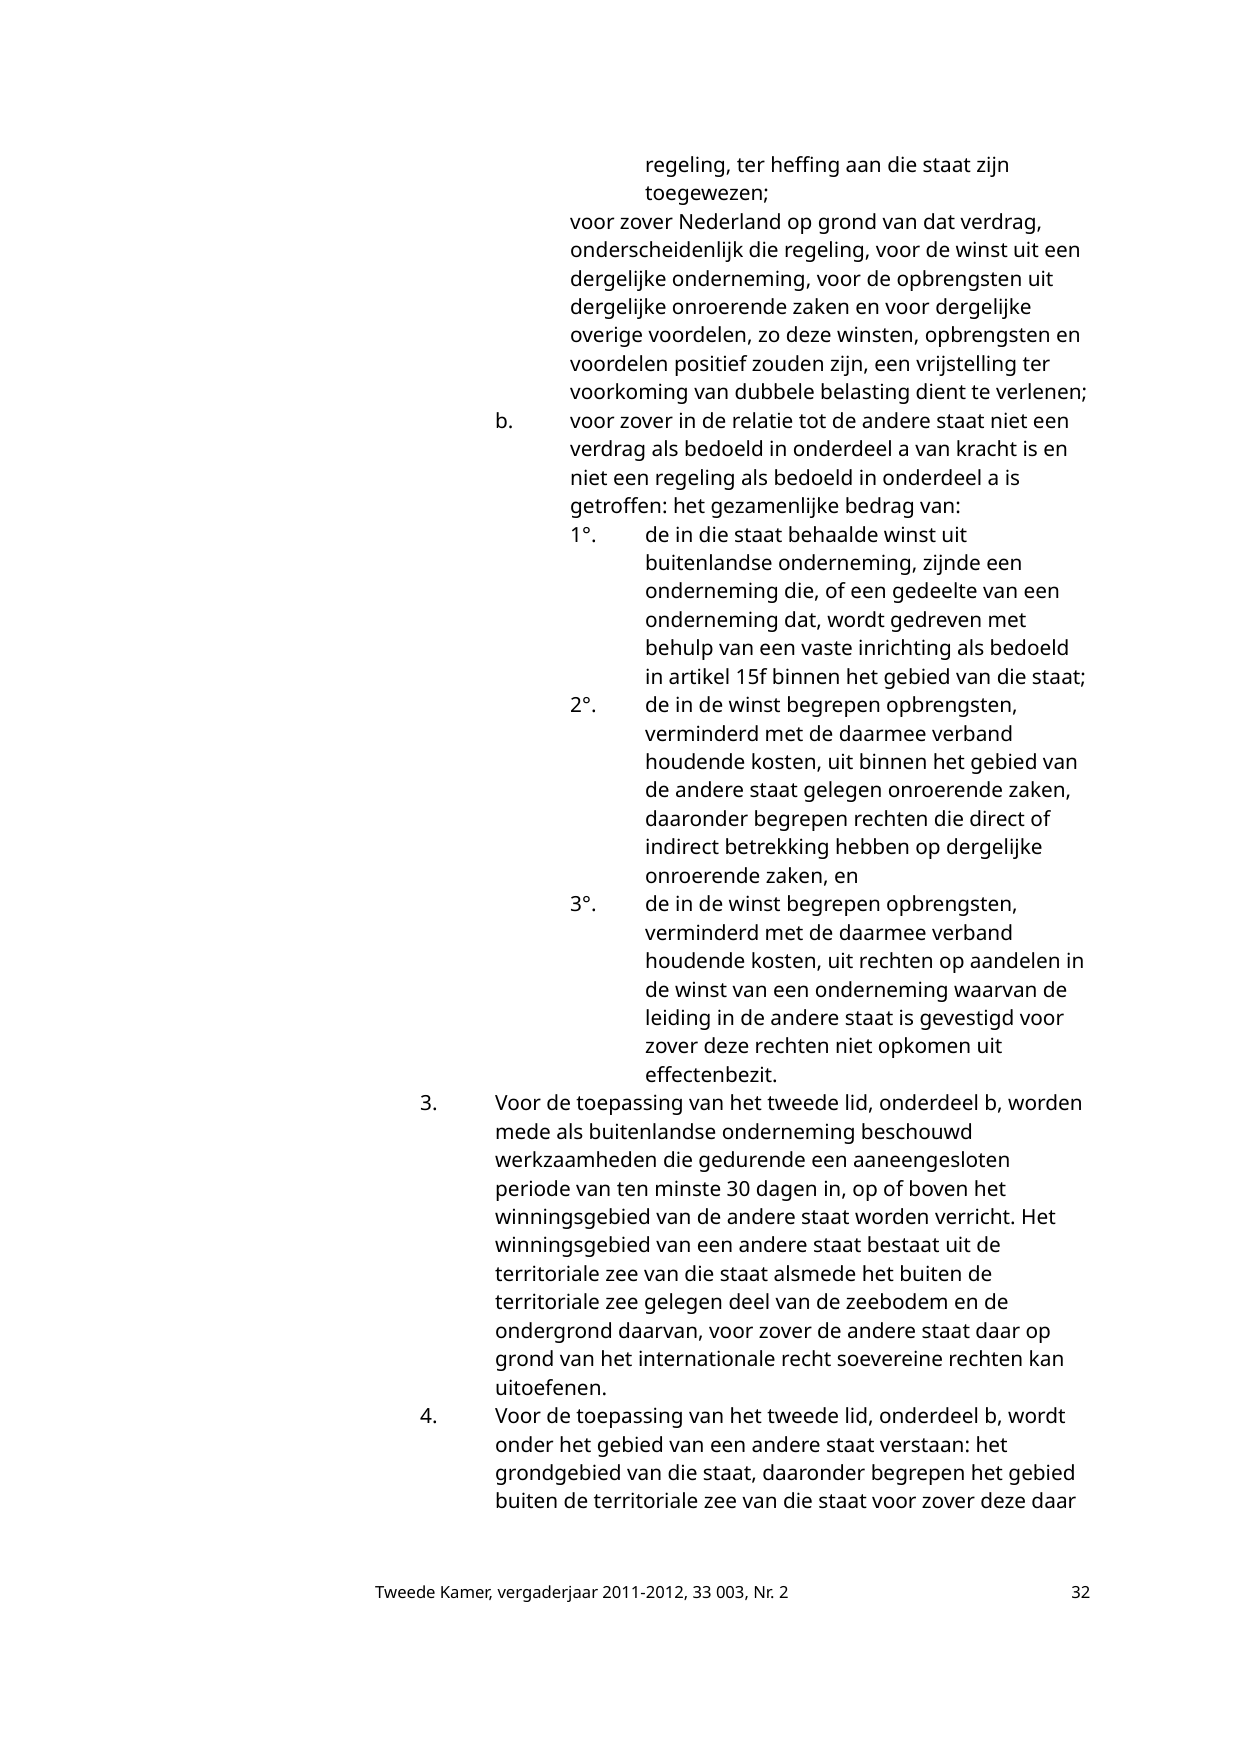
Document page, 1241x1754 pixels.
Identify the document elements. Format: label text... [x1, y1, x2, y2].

list de in de winst begrepen opbrengsten, verminderd met de daarmee verband houdende kosten, uit rechten op aandelen in de winst van een onderneming waarvan de leiding in de andere staat is gevestigd voor zover deze rechten niet opkomen uit effectenbezit. [570, 889, 1090, 1088]
list voor zover in de relatie tot de andere staat niet een verdrag als bedoeld in onderdeel a van kracht is en niet een regeling als bedoeld in onderdeel a is getroffen: het gezamenlijke bedrag van: [495, 406, 1090, 520]
list voor zover Nederland op grond van dat verdrag, onderscheidenlijk die regeling, voor de winst uit een dergelijke onderneming, voor de opbrengsten uit dergelijke onroerende zaken en voor dergelijke overige voordelen, zo deze winsten, opbrengsten en voordelen positief zouden zijn, een vrijstelling ter voorkoming van dubbele belasting dient te verlenen; [495, 207, 1090, 406]
list Voor de toepassing van het tweede lid, onderdeel b, wordt onder het gebied van een andere staat verstaan: het grondgebied van die staat, daaronder begrepen het gebied buiten de territoriale zee van die staat voor zover deze daar [420, 1401, 1090, 1515]
list regeling, ter heffing aan die staat zijn toegewezen; [570, 150, 1090, 207]
list de in die staat behaalde winst uit buitenlandse onderneming, zijnde een onderneming die, of een gedeelte van een onderneming dat, wordt gedreven met behulp van een vaste inrichting als bedoeld in artikel 15f binnen het gebied van die staat; [570, 520, 1090, 690]
list Voor de toepassing van het tweede lid, onderdeel b, worden mede als buitenlandse onderneming beschouwd werkzaamheden die gedurende een aaneengesloten periode van ten minste 30 dagen in, op of boven het winningsgebied van de andere staat worden verricht. Het winningsgebied van een andere staat bestaat uit de territoriale zee van die staat alsmede het buiten de territoriale zee gelegen deel van de zeebodem en de ondergrond daarvan, voor zover de andere staat daar op grond van het internationale recht soevereine rechten kan uitoefenen. [420, 1088, 1090, 1401]
list de in de winst begrepen opbrengsten, verminderd met de daarmee verband houdende kosten, uit binnen het gebied van de andere staat gelegen onroerende zaken, daaronder begrepen rechten die direct of indirect betrekking hebben op dergelijke onroerende zaken, en [570, 690, 1090, 889]
